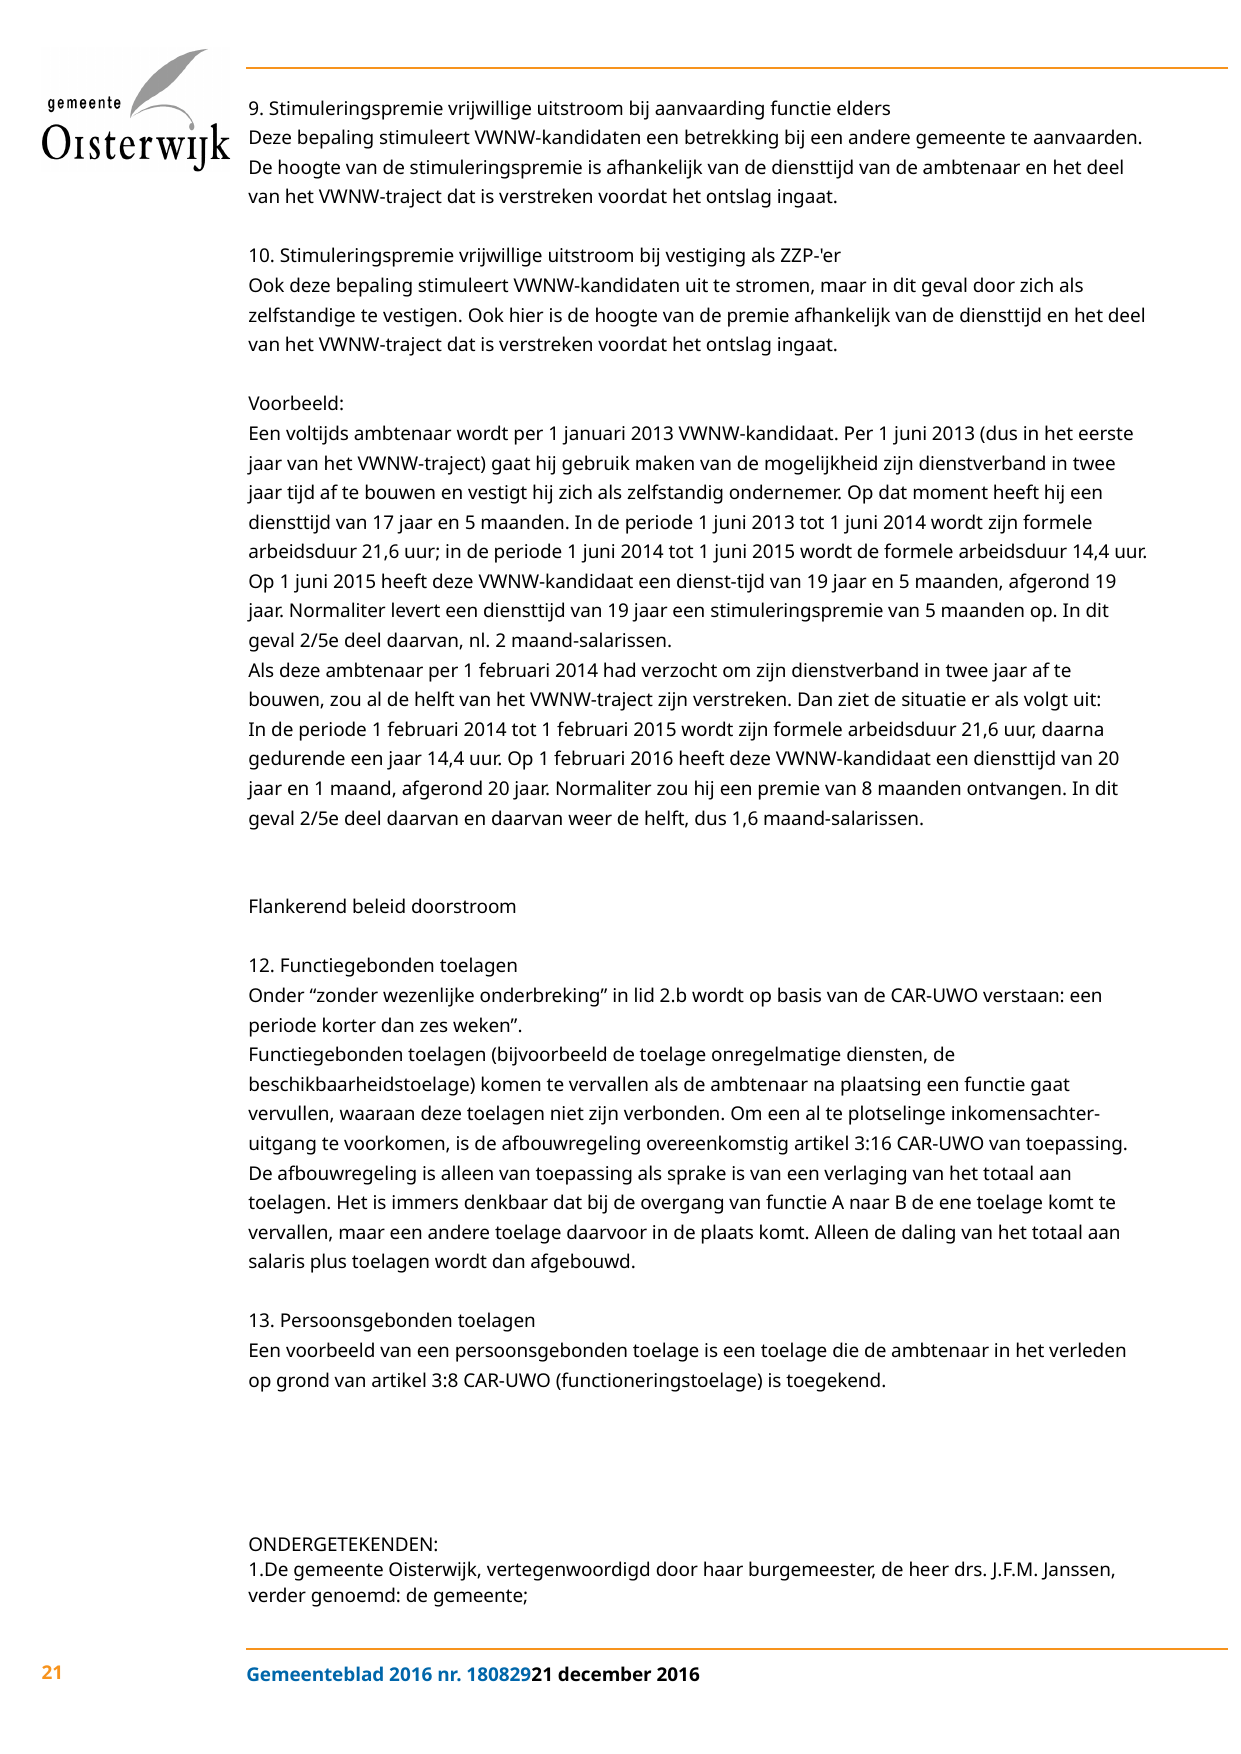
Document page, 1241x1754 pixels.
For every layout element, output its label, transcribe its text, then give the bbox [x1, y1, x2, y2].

text 9. Stimuleringspremie vrijwillige uitstroom bij aanvaarding functie elders [248, 95, 1152, 121]
text Onder “zonder wezenlijke onderbreking” in lid 2.b wordt op basis van de CAR-UWO verstaan: een periode korter dan zes weken”. [248, 982, 1152, 1038]
text Een voorbeeld van een persoonsgebonden toelage is een toelage die de ambtenaar in het verleden op grond van artikel 3:8 CAR-UWO (functioneringstoelage) is toegekend. [248, 1337, 1152, 1393]
text In de periode 1 februari 2014 tot 1 februari 2015 wordt zijn formele arbeidsduur 21,6 uur, daarna gedurende een jaar 14,4 uur. Op 1 februari 2016 heeft deze VWNW-kandidaat een diensttijd van 20 jaar en 1 maand, afgerond 20 jaar. Normaliter zou hij een premie van 8 maanden ontvangen. In dit geval 2/5e deel daarvan en daarvan weer de helft, dus 1,6 maand-salarissen. [248, 716, 1152, 831]
text ONDERGETEKENDEN: [248, 1531, 1152, 1557]
text Als deze ambtenaar per 1 februari 2014 had verzocht om zijn dienstverband in twee jaar af te bouwen, zou al de helft van het VWNW-traject zijn verstreken. Dan ziet de situatie er als volgt uit: [248, 657, 1152, 712]
text 13. Persoonsgebonden toelagen [248, 1308, 1152, 1333]
text Ook deze bepaling stimuleert VWNW-kandidaten uit te stromen, maar in dit geval door zich als zelfstandige te vestigen. Ook hier is de hoogte van de premie afhankelijk van de diensttijd en het deel van het VWNW-traject dat is verstreken voordat het ontslag ingaat. [248, 272, 1152, 357]
text Flankerend beleid doorstroom [248, 893, 1152, 919]
text Deze bepaling stimuleert VWNW-kandidaten een betrekking bij een andere gemeente te aanvaarden. De hoogte van de stimuleringspremie is afhankelijk van de diensttijd van de ambtenaar en het deel van het VWNW-traject dat is verstreken voordat het ontslag ingaat. [248, 124, 1152, 209]
text Een voltijds ambtenaar wordt per 1 januari 2013 VWNW-kandidaat. Per 1 juni 2013 (dus in het eerste jaar van het VWNW-traject) gaat hij gebruik maken van de mogelijkheid zijn dienstverband in twee jaar tijd af te bouwen en vestigt hij zich als zelfstandig ondernemer. Op dat moment heeft hij een diensttijd van 17 jaar en 5 maanden. In de periode 1 juni 2013 tot 1 juni 2014 wordt zijn formele arbeidsduur 21,6 uur; in de periode 1 juni 2014 tot 1 juni 2015 wordt de formele arbeidsduur 14,4 uur. Op 1 juni 2015 heeft deze VWNW-kandidaat een dienst-tijd van 19 jaar en 5 maanden, afgerond 19 jaar. Normaliter levert een diensttijd van 19 jaar een stimuleringspremie van 5 maanden op. In dit geval 2/5e deel daarvan, nl. 2 maand-salarissen. [248, 420, 1152, 653]
picture [41, 47, 231, 172]
text 12. Functiegebonden toelagen [248, 953, 1152, 978]
text Voorbeeld: [248, 391, 1152, 416]
text Functiegebonden toelagen (bijvoorbeeld de toelage onregelmatige diensten, de beschikbaarheidstoelage) komen te vervallen als de ambtenaar na plaatsing een functie gaat vervullen, waaraan deze toelagen niet zijn verbonden. Om een al te plotselinge inkomensachter-uitgang te voorkomen, is de afbouwregeling overeenkomstig artikel 3:16 CAR-UWO van toepassing. De afbouwregeling is alleen van toepassing als sprake is van een verlaging van het totaal aan toelagen. Het is immers denkbaar dat bij de overgang van functie A naar B de ene toelage komt te vervallen, maar een andere toelage daarvoor in de plaats komt. Alleen de daling van het totaal aan salaris plus toelagen wordt dan afgebouwd. [248, 1041, 1152, 1274]
text 1.De gemeente Oisterwijk, vertegenwoordigd door haar burgemeester, de heer drs. J.F.M. Janssen, verder genoemd: de gemeente; [248, 1557, 1152, 1608]
text 10. Stimuleringspremie vrijwillige uitstroom bij vestiging als ZZP-'er [248, 243, 1152, 268]
